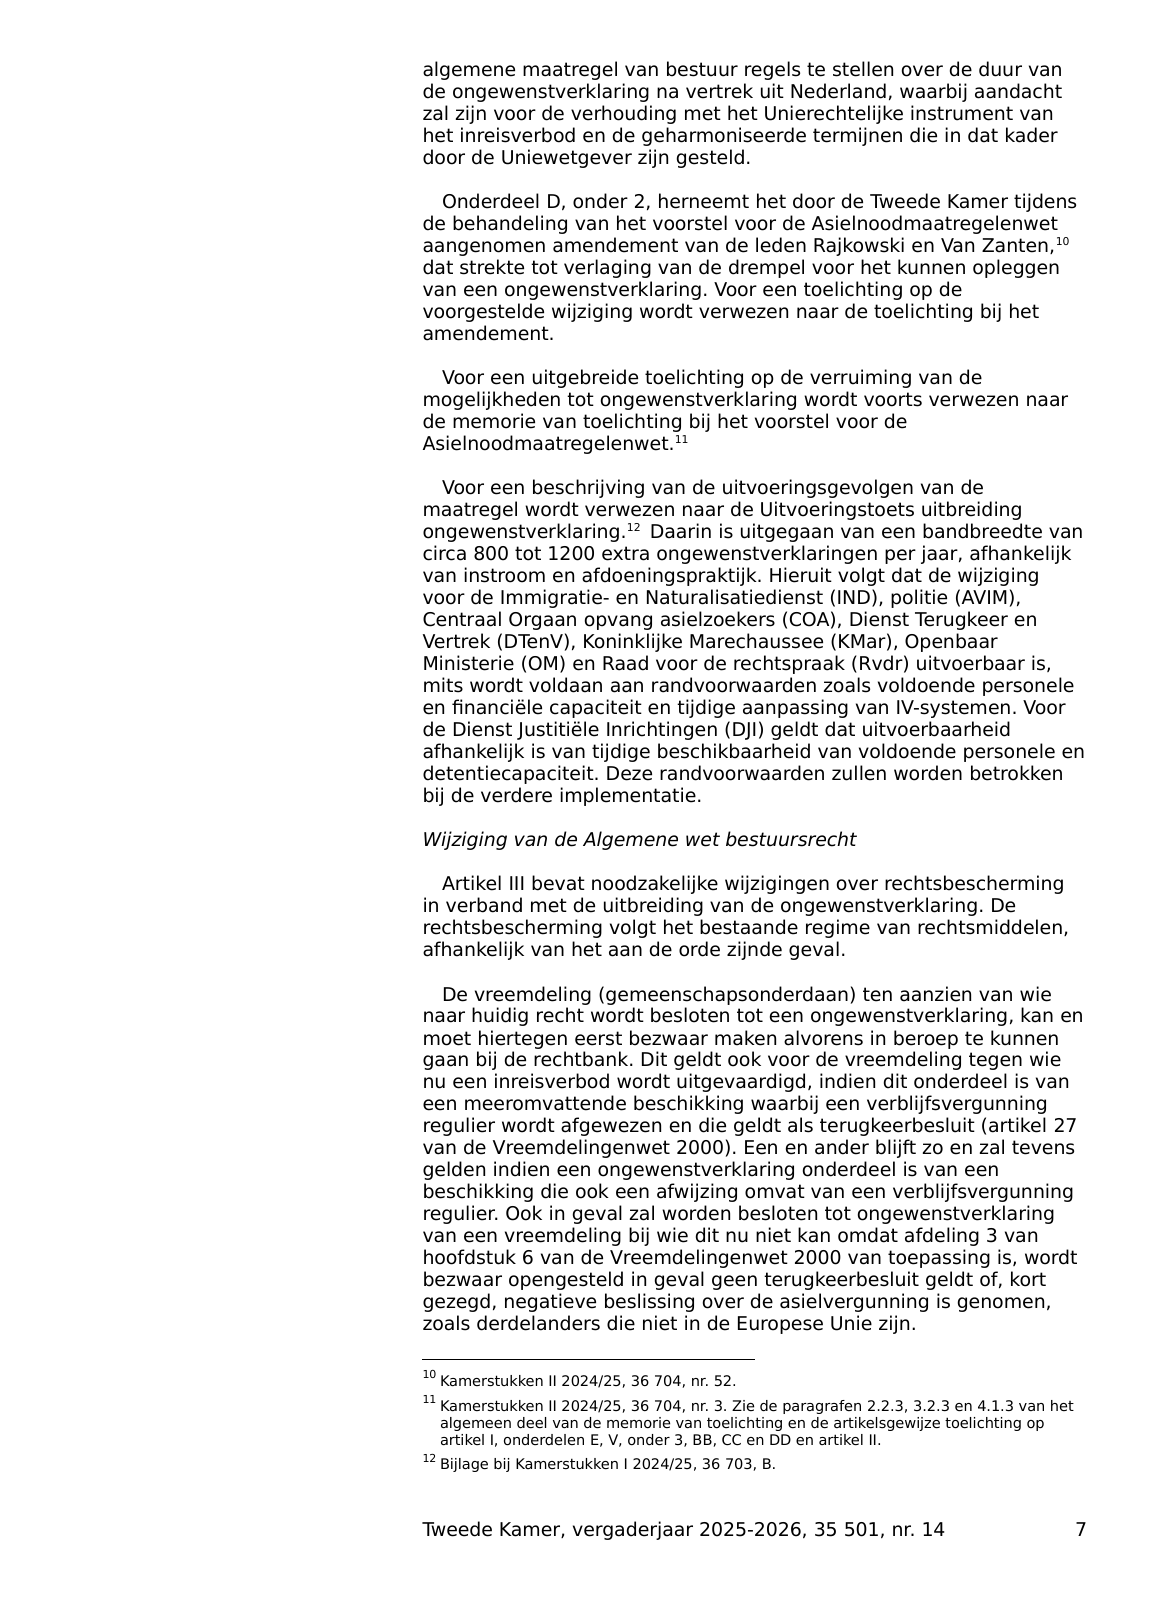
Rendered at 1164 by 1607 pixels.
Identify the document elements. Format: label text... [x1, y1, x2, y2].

text Voor een uitgebreide toelichting op de verruiming van de mogelijkheden tot ongewenstverklaring wordt voorts verwezen naar de memorie van toelichting bij het voorstel voor de Asielnoodmaatregelenwet. [422, 367, 1087, 455]
text Onderdeel D, onder 2, herneemt het door de Tweede Kamer tijdens de behandeling van het voorstel voor de Asielnoodmaatregelenwet aangenomen amendement van de leden Rajkowski en Van Zanten, dat strekte tot verlaging van de drempel voor het kunnen opleggen van een ongewenstverklaring. Voor een toelichting op de voorgestelde wijziging wordt verwezen naar de toelichting bij het amendement. [422, 191, 1087, 345]
text Kamerstukken II 2024/25, 36 704, nr. 52. [422, 1368, 1087, 1391]
text Bijlage bij Kamerstukken I 2024/25, 36 703, B. [422, 1452, 1087, 1474]
text algemene maatregel van bestuur regels te stellen over de duur van de ongewenstverklaring na vertrek uit Nederland, waarbij aandacht zal zijn voor de verhouding met het Unierechtelijke instrument van het inreisverbod en de geharmoniseerde termijnen die in dat kader door de Uniewetgever zijn gesteld. [422, 59, 1087, 169]
text Voor een beschrijving van de uitvoeringsgevolgen van de maatregel wordt verwezen naar de Uitvoeringstoets uitbreiding ongewenstverklaring. Daarin is uitgegaan van een bandbreedte van circa 800 tot 1200 extra ongewenstverklaringen per jaar, afhankelijk van instroom en afdoeningspraktijk. Hieruit volgt dat de wijziging voor de Immigratie- en Naturalisatiedienst (IND), politie (AVIM), Centraal Orgaan opvang asielzoekers (COA), Dienst Terugkeer en Vertrek (DTenV), Koninklijke Marechaussee (KMar), Openbaar Ministerie (OM) en Raad voor de rechtspraak (Rvdr) uitvoerbaar is, mits wordt voldaan aan randvoorwaarden zoals voldoende personele en financiële capaciteit en tijdige aanpassing van IV-systemen. Voor de Dienst Justitiële Inrichtingen (DJI) geldt dat uitvoerbaarheid afhankelijk is van tijdige beschikbaarheid van voldoende personele en detentiecapaciteit. Deze randvoorwaarden zullen worden betrokken bij de verdere implementatie. [422, 477, 1087, 807]
text Artikel III bevat noodzakelijke wijzigingen over rechtsbescherming in verband met de uitbreiding van de ongewenstverklaring. De rechtsbescherming volgt het bestaande regime van rechtsmiddelen, afhankelijk van het aan de orde zijnde geval. [422, 873, 1087, 961]
text Kamerstukken II 2024/25, 36 704, nr. 3. Zie de paragrafen 2.2.3, 3.2.3 en 4.1.3 van het algemeen deel van de memorie van toelichting en de artikelsgewijze toelichting op artikel I, onderdelen E, V, onder 3, BB, CC en DD en artikel II. [422, 1393, 1087, 1449]
subtitle Wijziging van de Algemene wet bestuursrecht [422, 829, 1087, 851]
text De vreemdeling (gemeenschapsonderdaan) ten aanzien van wie naar huidig recht wordt besloten tot een ongewenstverklaring, kan en moet hiertegen eerst bezwaar maken alvorens in beroep te kunnen gaan bij de rechtbank. Dit geldt ook voor de vreemdeling tegen wie nu een inreisverbod wordt uitgevaardigd, indien dit onderdeel is van een meeromvattende beschikking waarbij een verblijfsvergunning regulier wordt afgewezen en die geldt als terugkeerbesluit (artikel 27 van de Vreemdelingenwet 2000). Een en ander blijft zo en zal tevens gelden indien een ongewenstverklaring onderdeel is van een beschikking die ook een afwijzing omvat van een verblijfsvergunning regulier. Ook in geval zal worden besloten tot ongewenstverklaring van een vreemdeling bij wie dit nu niet kan omdat afdeling 3 van hoofdstuk 6 van de Vreemdelingenwet 2000 van toepassing is, wordt bezwaar opengesteld in geval geen terugkeerbesluit geldt of, kort gezegd, negatieve beslissing over de asielvergunning is genomen, zoals derdelanders die niet in de Europese Unie zijn. [422, 983, 1087, 1335]
